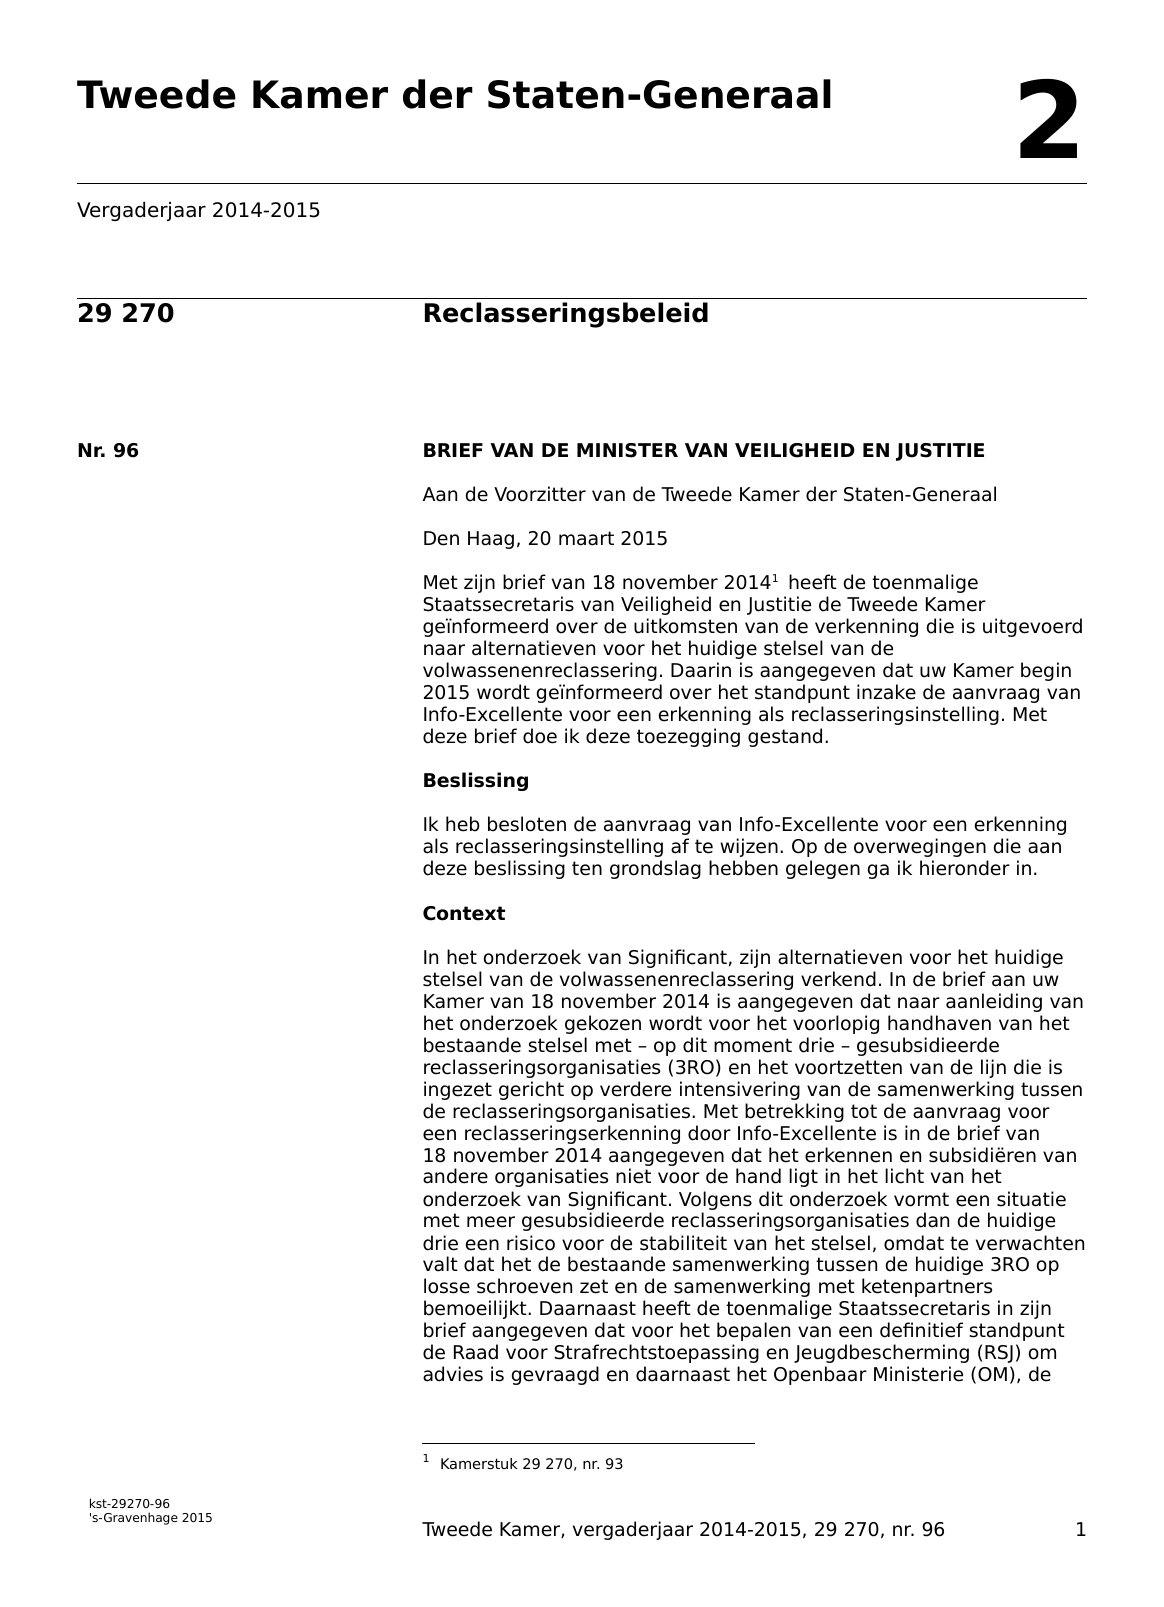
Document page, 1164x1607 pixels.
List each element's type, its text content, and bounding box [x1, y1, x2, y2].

table_header Tweede Kamer der Staten-Generaal [77, 59, 886, 183]
text kst-29270-96 [88, 1497, 323, 1511]
text Met zijn brief van 18 november 2014 heeft de toenmalige Staatssecretaris van Veiligheid en Justitie de Tweede Kamer geïnformeerd over de uitkomsten van de verkenning die is uitgevoerd naar alternatieven voor het huidige stelsel van de volwassenenreclassering. Daarin is aangegeven dat uw Kamer begin 2015 wordt geïnformeerd over het standpunt inzake de aanvraag van Info-Excellente voor een erkenning als reclasseringsinstelling. Met deze brief doe ik deze toezegging gestand. [422, 572, 1087, 748]
text Den Haag, 20 maart 2015 [422, 528, 1087, 550]
subtitle 29 270 Reclasseringsbeleid [77, 299, 1087, 329]
text Kamerstuk 29 270, nr. 93 [422, 1452, 1087, 1474]
text In het onderzoek van Significant, zijn alternatieven voor het huidige stelsel van de volwassenenreclassering verkend. In de brief aan uw Kamer van 18 november 2014 is aangegeven dat naar aanleiding van het onderzoek gekozen wordt voor het voorlopig handhaven van het bestaande stelsel met – op dit moment drie – gesubsidieerde reclasseringsorganisaties (3RO) en het voortzetten van de lijn die is ingezet gericht op verdere intensivering van de samenwerking tussen de reclasseringsorganisaties. Met betrekking tot de aanvraag voor een reclasseringserkenning door Info-Excellente is in de brief van 18 november 2014 aangegeven dat het erkennen en subsidiëren van andere organisaties niet voor de hand ligt in het licht van het onderzoek van Significant. Volgens dit onderzoek vormt een situatie met meer gesubsidieerde reclasseringsorganisaties dan de huidige drie een risico voor de stabiliteit van het stelsel, omdat te verwachten valt dat het de bestaande samenwerking tussen de huidige 3RO op losse schroeven zet en de samenwerking met ketenpartners bemoeilijkt. Daarnaast heeft de toenmalige Staatssecretaris in zijn brief aangegeven dat voor het bepalen van een definitief standpunt de Raad voor Strafrechtstoepassing en Jeugdbescherming (RSJ) om advies is gevraagd en daarnaast het Openbaar Ministerie (OM), de [422, 947, 1087, 1386]
subtitle Context [422, 902, 1087, 924]
subtitle Nr. 96 BRIEF VAN DE MINISTER VAN VEILIGHEID EN JUSTITIE [77, 440, 1087, 462]
table_header 2 [886, 59, 1087, 183]
text Aan de Voorzitter van de Tweede Kamer der Staten-Generaal [422, 484, 1087, 506]
subtitle Beslissing [422, 770, 1087, 792]
text Ik heb besloten de aanvraag van Info-Excellente voor een erkenning als reclasseringsinstelling af te wijzen. Op de overwegingen die aan deze beslissing ten grondslag hebben gelegen ga ik hieronder in. [422, 814, 1087, 880]
table_cell Vergaderjaar 2014-2015 [77, 184, 1087, 298]
text 's-Gravenhage 2015 [88, 1511, 323, 1525]
